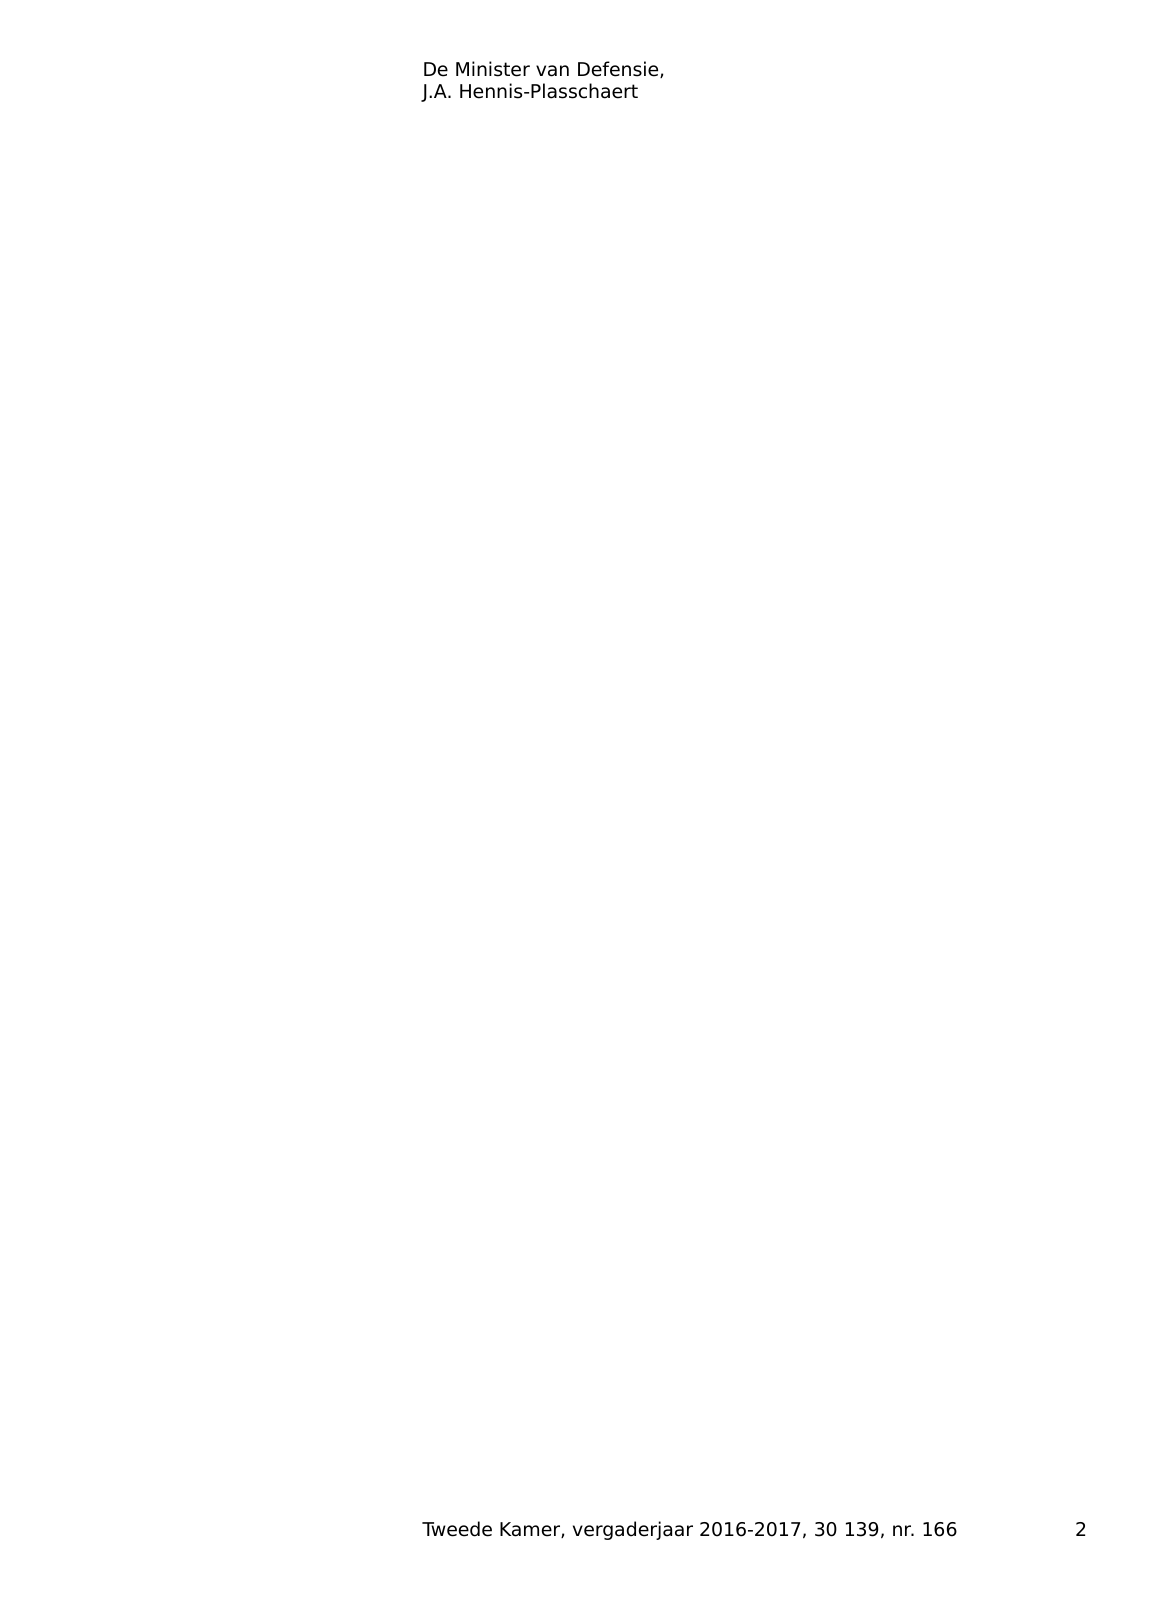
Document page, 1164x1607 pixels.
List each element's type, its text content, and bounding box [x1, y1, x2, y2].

text De Minister van Defensie, J.A. Hennis-Plasschaert [422, 59, 1087, 103]
